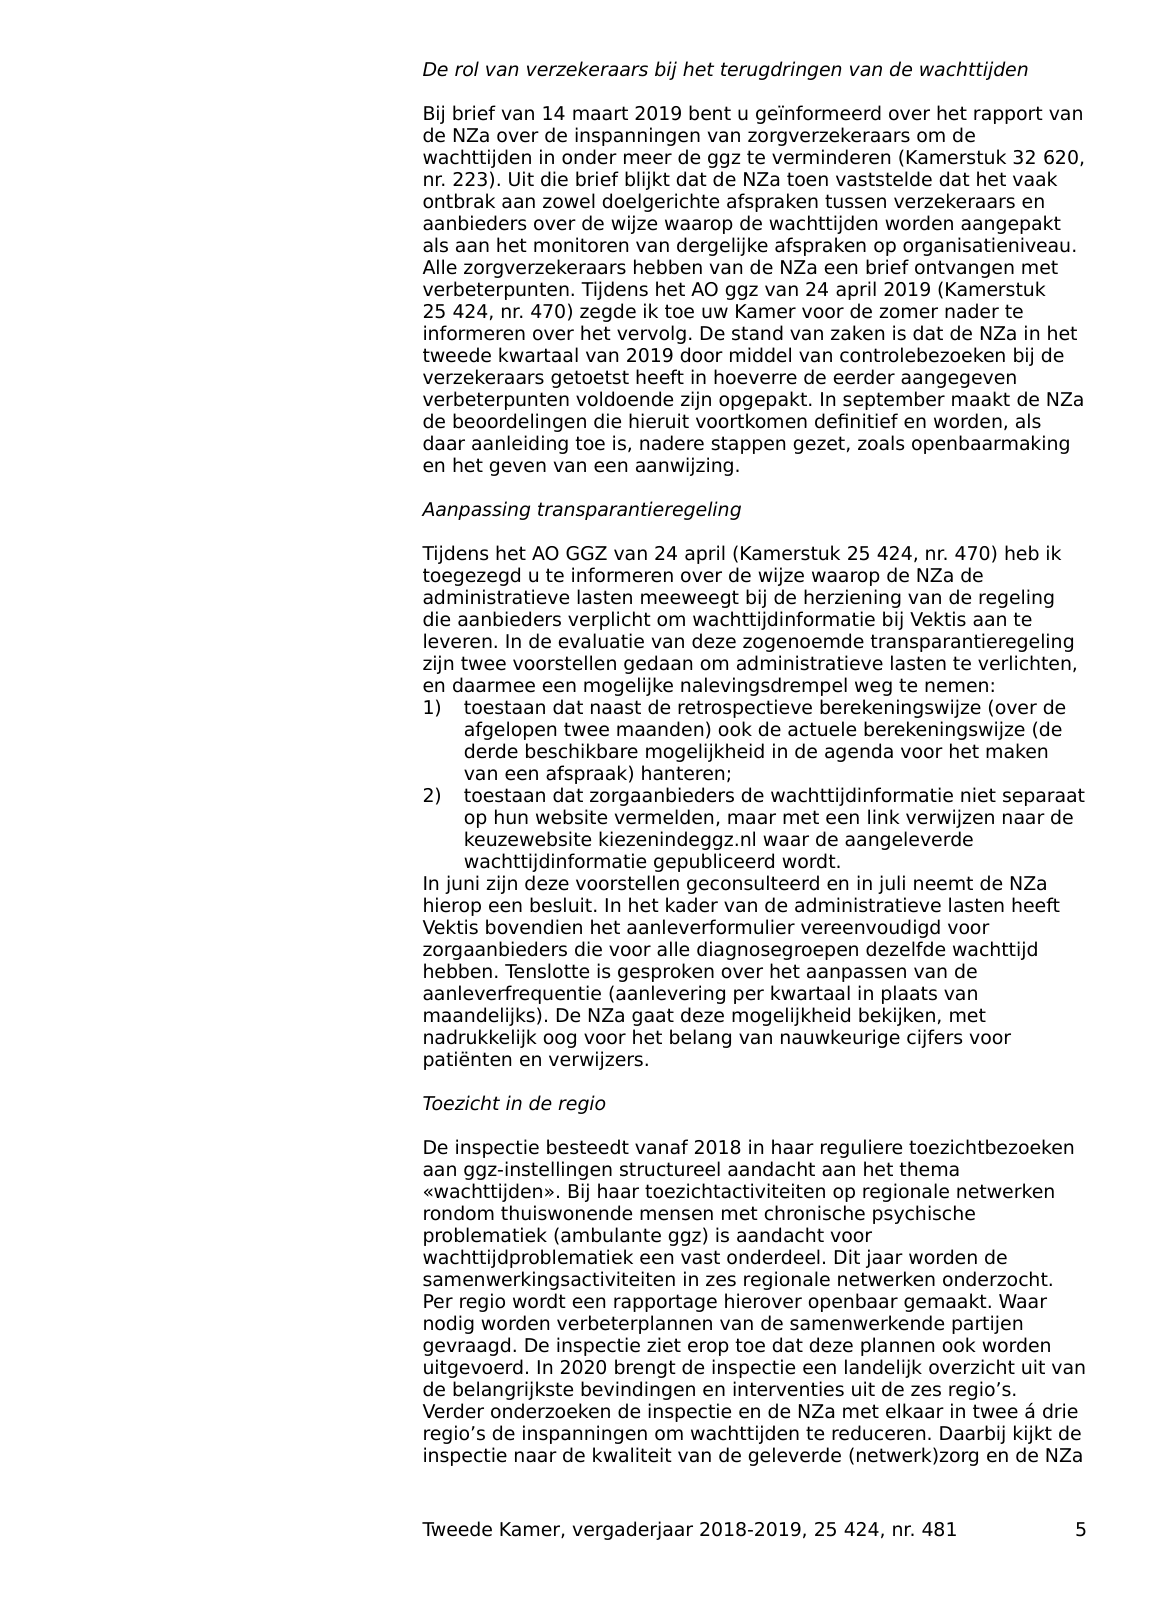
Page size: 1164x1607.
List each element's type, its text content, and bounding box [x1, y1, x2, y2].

text In juni zijn deze voorstellen geconsulteerd en in juli neemt de NZa hierop een besluit. In het kader van de administratieve lasten heeft Vektis bovendien het aanleverformulier vereenvoudigd voor zorgaanbieders die voor alle diagnosegroepen dezelfde wachttijd hebben. Tenslotte is gesproken over het aanpassen van de aanleverfrequentie (aanlevering per kwartaal in plaats van maandelijks). De NZa gaat deze mogelijkheid bekijken, met nadrukkelijk oog voor het belang van nauwkeurige cijfers voor patiënten en verwijzers. [422, 873, 1087, 1071]
text Tijdens het AO GGZ van 24 april (Kamerstuk 25 424, nr. 470) heb ik toegezegd u te informeren over de wijze waarop de NZa de administratieve lasten meeweegt bij de herziening van de regeling die aanbieders verplicht om wachttijdinformatie bij Vektis aan te leveren. In de evaluatie van deze zogenoemde transparantieregeling zijn twee voorstellen gedaan om administratieve lasten te verlichten, en daarmee een mogelijke nalevingsdrempel weg te nemen: [422, 543, 1087, 697]
text Bij brief van 14 maart 2019 bent u geïnformeerd over het rapport van de NZa over de inspanningen van zorgverzekeraars om de wachttijden in onder meer de ggz te verminderen (Kamerstuk 32 620, nr. 223). Uit die brief blijkt dat de NZa toen vaststelde dat het vaak ontbrak aan zowel doelgerichte afspraken tussen verzekeraars en aanbieders over de wijze waarop de wachttijden worden aangepakt als aan het monitoren van dergelijke afspraken op organisatieniveau. Alle zorgverzekeraars hebben van de NZa een brief ontvangen met verbeterpunten. Tijdens het AO ggz van 24 april 2019 (Kamerstuk 25 424, nr. 470) zegde ik toe uw Kamer voor de zomer nader te informeren over het vervolg. De stand van zaken is dat de NZa in het tweede kwartaal van 2019 door middel van controlebezoeken bij de verzekeraars getoetst heeft in hoeverre de eerder aangegeven verbeterpunten voldoende zijn opgepakt. In september maakt de NZa de beoordelingen die hieruit voortkomen definitief en worden, als daar aanleiding toe is, nadere stappen gezet, zoals openbaarmaking en het geven van een aanwijzing. [422, 103, 1087, 477]
text 1) toestaan dat naast de retrospectieve berekeningswijze (over de afgelopen twee maanden) ook de actuele berekeningswijze (de derde beschikbare mogelijkheid in de agenda voor het maken van een afspraak) hanteren; [422, 697, 1087, 785]
text De inspectie besteedt vanaf 2018 in haar reguliere toezichtbezoeken aan ggz-instellingen structureel aandacht aan het thema «wachttijden». Bij haar toezichtactiviteiten op regionale netwerken rondom thuiswonende mensen met chronische psychische problematiek (ambulante ggz) is aandacht voor wachttijdproblematiek een vast onderdeel. Dit jaar worden de samenwerkingsactiviteiten in zes regionale netwerken onderzocht. Per regio wordt een rapportage hierover openbaar gemaakt. Waar nodig worden verbeterplannen van de samenwerkende partijen gevraagd. De inspectie ziet erop toe dat deze plannen ook worden uitgevoerd. In 2020 brengt de inspectie een landelijk overzicht uit van de belangrijkste bevindingen en interventies uit de zes regio’s. [422, 1137, 1087, 1401]
subtitle De rol van verzekeraars bij het terugdringen van de wachttijden [422, 59, 1087, 81]
subtitle Toezicht in de regio [422, 1093, 1087, 1115]
text 2) toestaan dat zorgaanbieders de wachttijdinformatie niet separaat op hun website vermelden, maar met een link verwijzen naar de keuzewebsite kiezenindeggz.nl waar de aangeleverde wachttijdinformatie gepubliceerd wordt. [422, 785, 1087, 873]
text Verder onderzoeken de inspectie en de NZa met elkaar in twee á drie regio’s de inspanningen om wachttijden te reduceren. Daarbij kijkt de inspectie naar de kwaliteit van de geleverde (netwerk)zorg en de NZa [422, 1401, 1087, 1467]
subtitle Aanpassing transparantieregeling [422, 499, 1087, 521]
